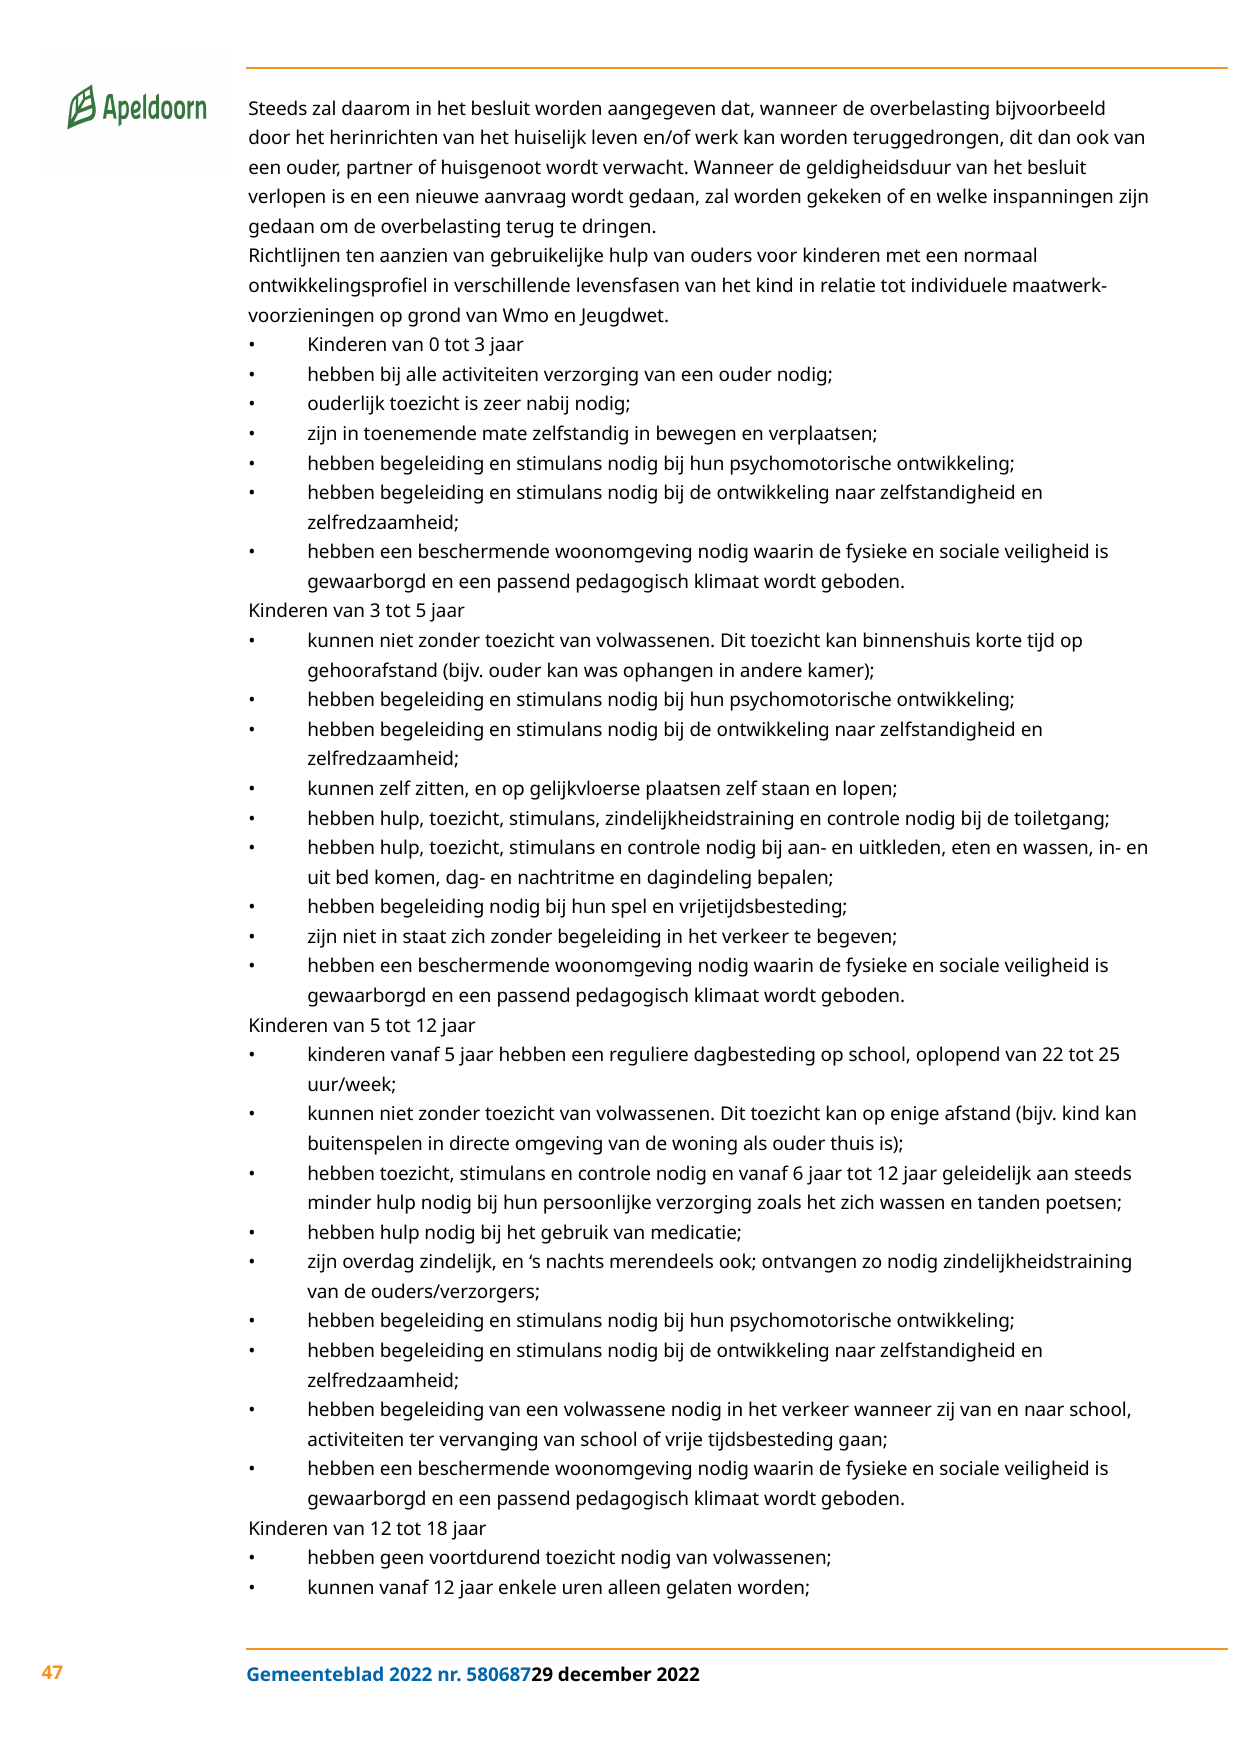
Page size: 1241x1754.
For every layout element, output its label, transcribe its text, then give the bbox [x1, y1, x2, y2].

text Kinderen van 12 tot 18 jaar [248, 1515, 1152, 1541]
list kunnen niet zonder toezicht van volwassenen. Dit toezicht kan op enige afstand (bijv. kind kan buitenspelen in directe omgeving van de woning als ouder thuis is); [248, 1101, 1152, 1156]
list hebben begeleiding en stimulans nodig bij hun psychomotorische ontwikkeling; [248, 686, 1152, 712]
list Kinderen van 0 tot 3 jaar [248, 331, 1152, 357]
list hebben geen voortdurend toezicht nodig van volwassenen; [248, 1544, 1152, 1570]
text Steeds zal daarom in het besluit worden aangegeven dat, wanneer de overbelasting bijvoorbeeld door het herinrichten van het huiselijk leven en/of werk kan worden teruggedrongen, dit dan ook van een ouder, partner of huisgenoot wordt verwacht. Wanneer de geldigheidsduur van het besluit verlopen is en een nieuwe aanvraag wordt gedaan, zal worden gekeken of en welke inspanningen zijn gedaan om de overbelasting terug te dringen. [248, 95, 1152, 239]
text Richtlijnen ten aanzien van gebruikelijke hulp van ouders voor kinderen met een normaal ontwikkelingsprofiel in verschillende levensfasen van het kind in relatie tot individuele maatwerk-voorzieningen op grond van Wmo en Jeugdwet. [248, 243, 1152, 328]
list hebben hulp nodig bij het gebruik van medicatie; [248, 1219, 1152, 1245]
list hebben begeleiding van een volwassene nodig in het verkeer wanneer zij van en naar school, activiteiten ter vervanging van school of vrije tijdsbesteding gaan; [248, 1396, 1152, 1452]
list hebben een beschermende woonomgeving nodig waarin de fysieke en sociale veiligheid is gewaarborgd en een passend pedagogisch klimaat wordt geboden. [248, 538, 1152, 594]
list hebben begeleiding en stimulans nodig bij de ontwikkeling naar zelfstandigheid en zelfredzaamheid; [248, 1337, 1152, 1393]
list hebben begeleiding en stimulans nodig bij hun psychomotorische ontwikkeling; [248, 1308, 1152, 1333]
list kunnen zelf zitten, en op gelijkvloerse plaatsen zelf staan en lopen; [248, 775, 1152, 801]
picture [41, 47, 231, 172]
list kinderen vanaf 5 jaar hebben een reguliere dagbesteding op school, oplopend van 22 tot 25 uur/week; [248, 1041, 1152, 1097]
text Kinderen van 3 tot 5 jaar [248, 598, 1152, 623]
list ouderlijk toezicht is zeer nabij nodig; [248, 391, 1152, 416]
list zijn in toenemende mate zelfstandig in bewegen en verplaatsen; [248, 420, 1152, 446]
list hebben begeleiding en stimulans nodig bij hun psychomotorische ontwikkeling; [248, 450, 1152, 476]
list hebben begeleiding en stimulans nodig bij de ontwikkeling naar zelfstandigheid en zelfredzaamheid; [248, 716, 1152, 771]
list kunnen vanaf 12 jaar enkele uren alleen gelaten worden; [248, 1574, 1152, 1600]
list zijn niet in staat zich zonder begeleiding in het verkeer te begeven; [248, 923, 1152, 949]
list hebben begeleiding nodig bij hun spel en vrijetijdsbesteding; [248, 893, 1152, 919]
list zijn overdag zindelijk, en ‘s nachts merendeels ook; ontvangen zo nodig zindelijkheidstraining van de ouders/verzorgers; [248, 1248, 1152, 1304]
list hebben toezicht, stimulans en controle nodig en vanaf 6 jaar tot 12 jaar geleidelijk aan steeds minder hulp nodig bij hun persoonlijke verzorging zoals het zich wassen en tanden poetsen; [248, 1160, 1152, 1215]
list kunnen niet zonder toezicht van volwassenen. Dit toezicht kan binnenshuis korte tijd op gehoorafstand (bijv. ouder kan was ophangen in andere kamer); [248, 627, 1152, 683]
list hebben hulp, toezicht, stimulans, zindelijkheidstraining en controle nodig bij de toiletgang; [248, 805, 1152, 831]
list hebben hulp, toezicht, stimulans en controle nodig bij aan- en uitkleden, eten en wassen, in- en uit bed komen, dag- en nachtritme en dagindeling bepalen; [248, 834, 1152, 890]
list hebben begeleiding en stimulans nodig bij de ontwikkeling naar zelfstandigheid en zelfredzaamheid; [248, 479, 1152, 535]
list hebben een beschermende woonomgeving nodig waarin de fysieke en sociale veiligheid is gewaarborgd en een passend pedagogisch klimaat wordt geboden. [248, 953, 1152, 1008]
text Kinderen van 5 tot 12 jaar [248, 1012, 1152, 1038]
list hebben bij alle activiteiten verzorging van een ouder nodig; [248, 361, 1152, 387]
list hebben een beschermende woonomgeving nodig waarin de fysieke en sociale veiligheid is gewaarborgd en een passend pedagogisch klimaat wordt geboden. [248, 1456, 1152, 1511]
